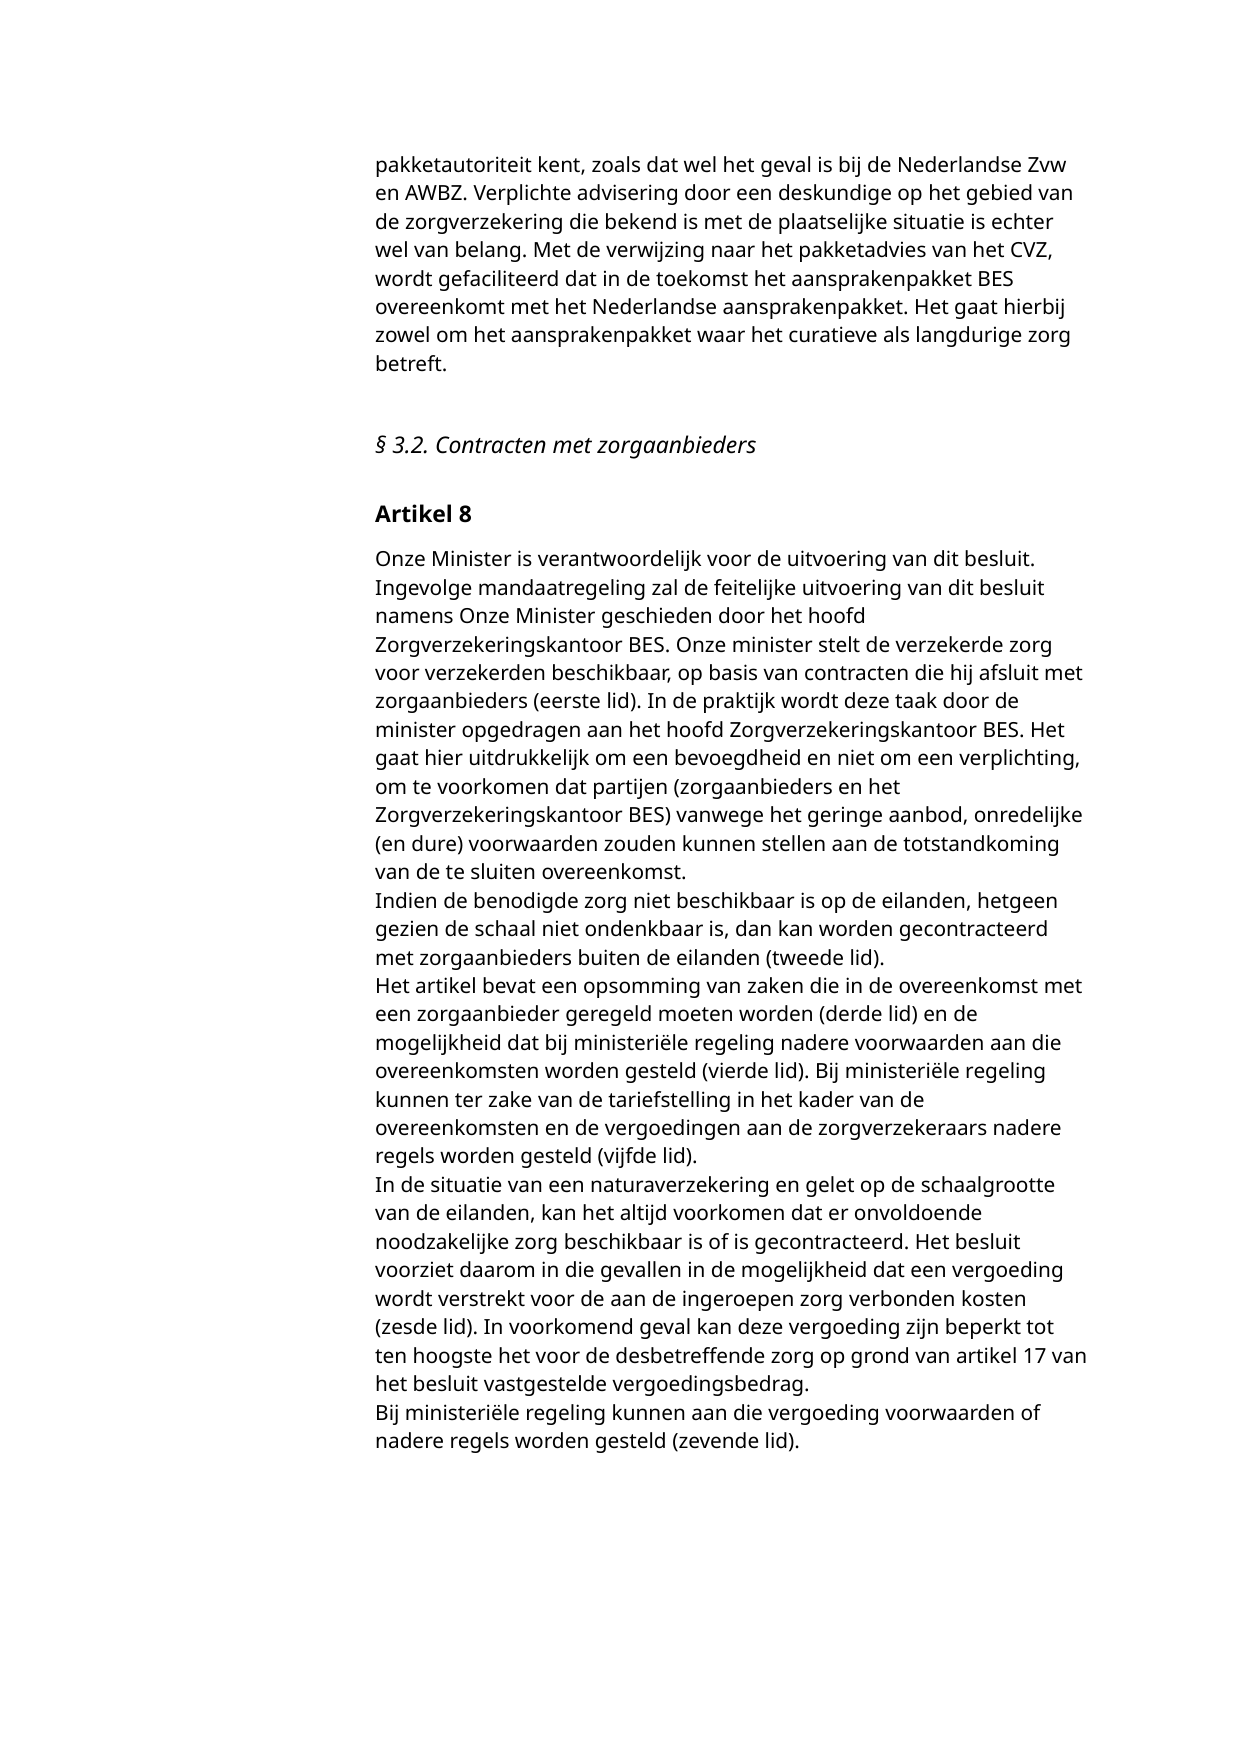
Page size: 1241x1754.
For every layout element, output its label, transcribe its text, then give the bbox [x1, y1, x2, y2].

text pakketautoriteit kent, zoals dat wel het geval is bij de Nederlandse Zvw en AWBZ. Verplichte advisering door een deskundige op het gebied van de zorgverzekering die bekend is met de plaatselijke situatie is echter wel van belang. Met de verwijzing naar het pakketadvies van het CVZ, wordt gefaciliteerd dat in de toekomst het aansprakenpakket BES overeenkomt met het Nederlandse aansprakenpakket. Het gaat hierbij zowel om het aansprakenpakket waar het curatieve als langdurige zorg betreft. [375, 150, 1090, 377]
text Onze Minister is verantwoordelijk voor de uitvoering van dit besluit. Ingevolge mandaatregeling zal de feitelijke uitvoering van dit besluit namens Onze Minister geschieden door het hoofd Zorgverzekeringskantoor BES. Onze minister stelt de verzekerde zorg voor verzekerden beschikbaar, op basis van contracten die hij afsluit met zorgaanbieders (eerste lid). In de praktijk wordt deze taak door de minister opgedragen aan het hoofd Zorgverzekeringskantoor BES. Het gaat hier uitdrukkelijk om een bevoegdheid en niet om een verplichting, om te voorkomen dat partijen (zorgaanbieders en het Zorgverzekeringskantoor BES) vanwege het geringe aanbod, onredelijke (en dure) voorwaarden zouden kunnen stellen aan de totstandkoming van de te sluiten overeenkomst. [375, 544, 1090, 886]
text Bij ministeriële regeling kunnen aan die vergoeding voorwaarden of nadere regels worden gesteld (zevende lid). [375, 1398, 1090, 1454]
text Het artikel bevat een opsomming van zaken die in de overeenkomst met een zorgaanbieder geregeld moeten worden (derde lid) en de mogelijkheid dat bij ministeriële regeling nadere voorwaarden aan die overeenkomsten worden gesteld (vierde lid). Bij ministeriële regeling kunnen ter zake van de tariefstelling in het kader van de overeenkomsten en de vergoedingen aan de zorgverzekeraars nadere regels worden gesteld (vijfde lid). [375, 971, 1090, 1170]
subtitle § 3.2. Contracten met zorgaanbieders [375, 429, 1090, 461]
subtitle Artikel 8 [375, 498, 1090, 529]
text Indien de benodigde zorg niet beschikbaar is op de eilanden, hetgeen gezien de schaal niet ondenkbaar is, dan kan worden gecontracteerd met zorgaanbieders buiten de eilanden (tweede lid). [375, 886, 1090, 971]
text In de situatie van een naturaverzekering en gelet op de schaalgrootte van de eilanden, kan het altijd voorkomen dat er onvoldoende noodzakelijke zorg beschikbaar is of is gecontracteerd. Het besluit voorziet daarom in die gevallen in de mogelijkheid dat een vergoeding wordt verstrekt voor de aan de ingeroepen zorg verbonden kosten (zesde lid). In voorkomend geval kan deze vergoeding zijn beperkt tot ten hoogste het voor de desbetreffende zorg op grond van artikel 17 van het besluit vastgestelde vergoedingsbedrag. [375, 1170, 1090, 1398]
